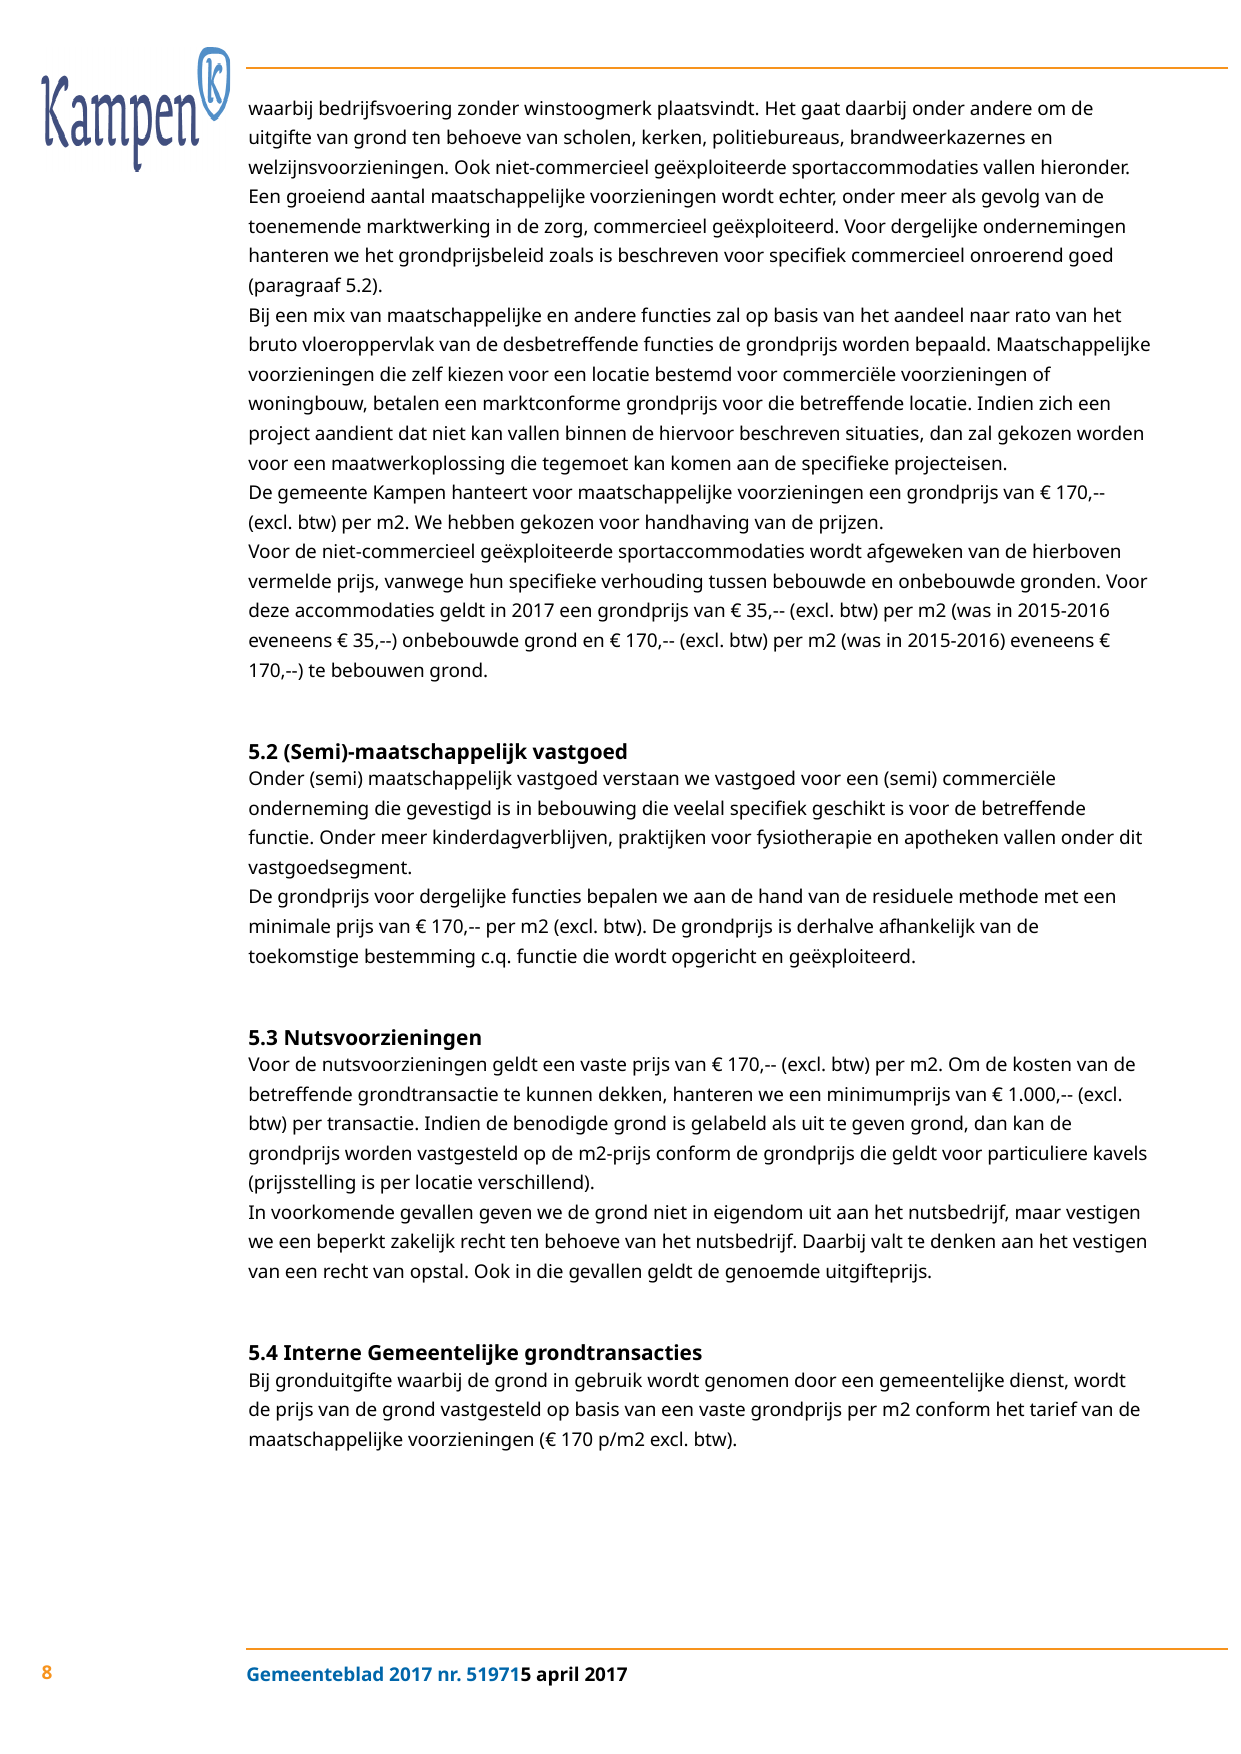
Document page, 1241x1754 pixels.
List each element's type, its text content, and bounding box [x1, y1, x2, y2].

text waarbij bedrijfsvoering zonder winstoogmerk plaatsvindt. Het gaat daarbij onder andere om de uitgifte van grond ten behoeve van scholen, kerken, politiebureaus, brandweerkazernes en welzijnsvoorzieningen. Ook niet-commercieel geëxploiteerde sportaccommodaties vallen hieronder. [248, 95, 1152, 180]
text In voorkomende gevallen geven we de grond niet in eigendom uit aan het nutsbedrijf, maar vestigen we een beperkt zakelijk recht ten behoeve van het nutsbedrijf. Daarbij valt te denken aan het vestigen van een recht van opstal. Ook in die gevallen geldt de genoemde uitgifteprijs. [248, 1199, 1152, 1284]
text De grondprijs voor dergelijke functies bepalen we aan de hand van de residuele methode met een minimale prijs van € 170,-- per m2 (excl. btw). De grondprijs is derhalve afhankelijk van de toekomstige bestemming c.q. functie die wordt opgericht en geëxploiteerd. [248, 884, 1152, 968]
text Een groeiend aantal maatschappelijke voorzieningen wordt echter, onder meer als gevolg van de toenemende marktwerking in de zorg, commercieel geëxploiteerd. Voor dergelijke ondernemingen hanteren we het grondprijsbeleid zoals is beschreven voor specifiek commercieel onroerend goed (paragraaf 5.2). [248, 183, 1152, 298]
text Bij een mix van maatschappelijke en andere functies zal op basis van het aandeel naar rato van het bruto vloeroppervlak van de desbetreffende functies de grondprijs worden bepaald. Maatschappelijke voorzieningen die zelf kiezen voor een locatie bestemd voor commerciële voorzieningen of woningbouw, betalen een marktconforme grondprijs voor die betreffende locatie. Indien zich een project aandient dat niet kan vallen binnen de hiervoor beschreven situaties, dan zal gekozen worden voor een maatwerkoplossing die tegemoet kan komen aan de specifieke projecteisen. [248, 302, 1152, 476]
picture [41, 47, 231, 172]
text 5.2 (Semi)-maatschappelijk vastgoed [248, 737, 1152, 765]
text Bij gronduitgifte waarbij de grond in gebruik wordt genomen door een gemeentelijke dienst, wordt de prijs van de grond vastgesteld op basis van een vaste grondprijs per m2 conform het tarief van de maatschappelijke voorzieningen (€ 170 p/m2 excl. btw). [248, 1367, 1152, 1452]
text 5.4 Interne Gemeentelijke grondtransacties [248, 1338, 1152, 1367]
text Voor de niet-commercieel geëxploiteerde sportaccommodaties wordt afgeweken van de hierboven vermelde prijs, vanwege hun specifieke verhouding tussen bebouwde en onbebouwde gronden. Voor deze accommodaties geldt in 2017 een grondprijs van € 35,-- (excl. btw) per m2 (was in 2015-2016 eveneens € 35,--) onbebouwde grond en € 170,-- (excl. btw) per m2 (was in 2015-2016) eveneens € 170,--) te bebouwen grond. [248, 538, 1152, 683]
text Voor de nutsvoorzieningen geldt een vaste prijs van € 170,-- (excl. btw) per m2. Om de kosten van de betreffende grondtransactie te kunnen dekken, hanteren we een minimumprijs van € 1.000,-- (excl. btw) per transactie. Indien de benodigde grond is gelabeld als uit te geven grond, dan kan de grondprijs worden vastgesteld op de m2-prijs conform de grondprijs die geldt voor particuliere kavels (prijsstelling is per locatie verschillend). [248, 1051, 1152, 1195]
text De gemeente Kampen hanteert voor maatschappelijke voorzieningen een grondprijs van € 170,-- (excl. btw) per m2. We hebben gekozen voor handhaving van de prijzen. [248, 479, 1152, 535]
text 5.3 Nutsvoorzieningen [248, 1023, 1152, 1051]
text Onder (semi) maatschappelijk vastgoed verstaan we vastgoed voor een (semi) commerciële onderneming die gevestigd is in bebouwing die veelal specifiek geschikt is voor de betreffende functie. Onder meer kinderdagverblijven, praktijken voor fysiotherapie en apotheken vallen onder dit vastgoedsegment. [248, 765, 1152, 880]
